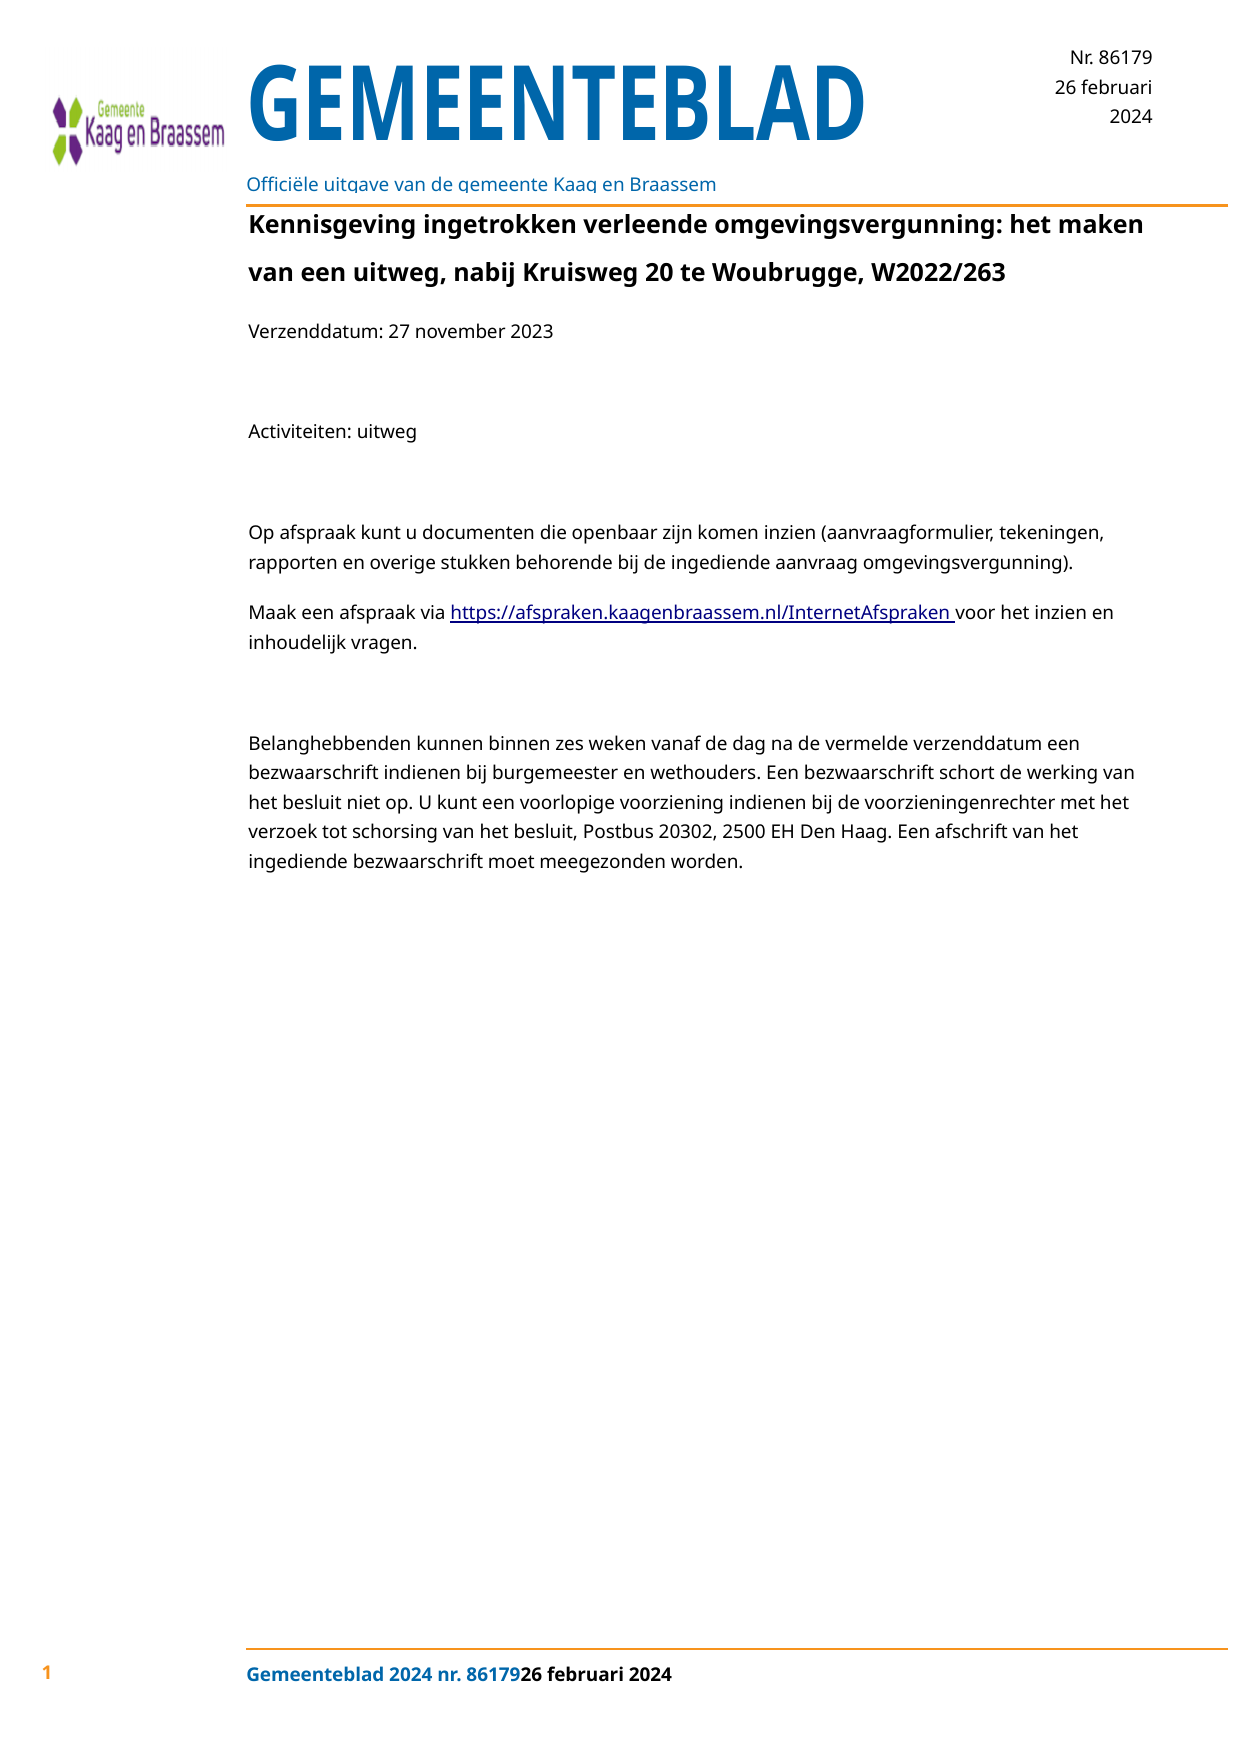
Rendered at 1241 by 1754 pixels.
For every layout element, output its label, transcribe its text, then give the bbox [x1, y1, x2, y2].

text Activiteiten: uitweg [248, 419, 1152, 444]
text Maak een afspraak via https://afspraken.kaagenbraassem.nl/InternetAfspraken voor het inzien en inhoudelijk vragen. [248, 599, 1152, 655]
text Kennisgeving ingetrokken verleende omgevingsvergunning: het maken van een uitweg, nabij Kruisweg 20 te Woubrugge, W2022/263 [248, 207, 1152, 288]
text Belanghebbenden kunnen binnen zes weken vanaf de dag na de vermelde verzenddatum een bezwaarschrift indienen bij burgemeester en wethouders. Een bezwaarschrift schort de werking van het besluit niet op. U kunt een voorlopige voorziening indienen bij de voorzieningenrechter met het verzoek tot schorsing van het besluit, Postbus 20302, 2500 EH Den Haag. Een afschrift van het ingediende bezwaarschrift moet meegezonden worden. [248, 730, 1152, 874]
text Verzenddatum: 27 november 2023 [248, 318, 1152, 344]
picture [41, 47, 231, 172]
text Op afspraak kunt u documenten die openbaar zijn komen inzien (aanvraagformulier, tekeningen, rapporten en overige stukken behorende bij de ingediende aanvraag omgevingsvergunning). [248, 519, 1152, 575]
